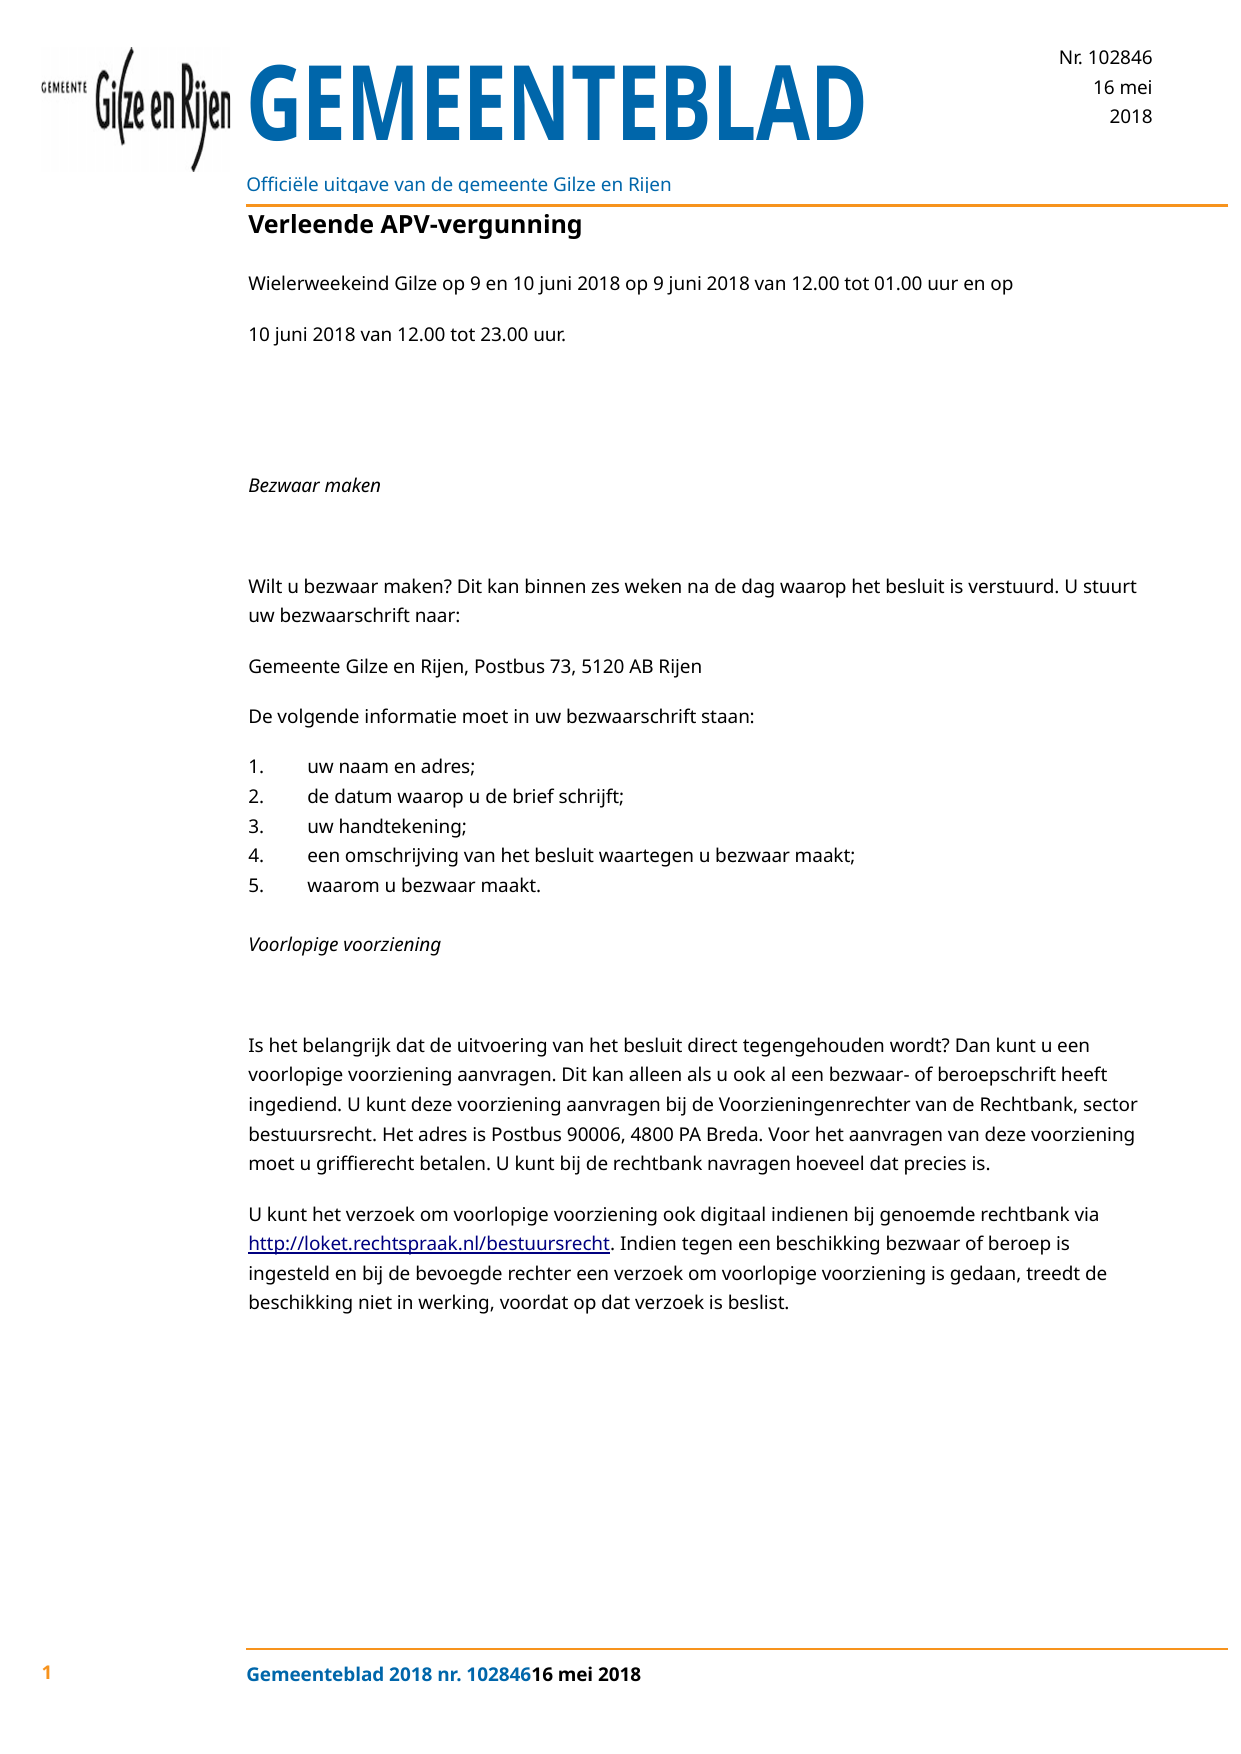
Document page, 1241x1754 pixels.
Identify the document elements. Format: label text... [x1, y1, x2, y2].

text U kunt het verzoek om voorlopige voorziening ook digitaal indienen bij genoemde rechtbank via http://loket.rechtspraak.nl/bestuursrecht. Indien tegen een beschikking bezwaar of beroep is ingesteld en bij de bevoegde rechter een verzoek om voorlopige voorziening is gedaan, treedt de beschikking niet in werking, voordat op dat verzoek is beslist. [248, 1201, 1152, 1315]
picture [41, 47, 231, 172]
text Verleende APV-vergunning [248, 207, 1152, 241]
text De volgende informatie moet in uw bezwaarschrift staan: [248, 703, 1152, 729]
list uw naam en adres; [248, 754, 1152, 779]
list waarom u bezwaar maakt. [248, 872, 1152, 898]
list een omschrijving van het besluit waartegen u bezwaar maakt; [248, 842, 1152, 868]
text Voorlopige voorziening [248, 931, 1152, 957]
text Wielerweekeind Gilze op 9 en 10 juni 2018 op 9 juni 2018 van 12.00 tot 01.00 uur en op [248, 270, 1152, 296]
text 10 juni 2018 van 12.00 tot 23.00 uur. [248, 321, 1152, 346]
list de datum waarop u de brief schrijft; [248, 783, 1152, 809]
text Wilt u bezwaar maken? Dit kan binnen zes weken na de dag waarop het besluit is verstuurd. U stuurt uw bezwaarschrift naar: [248, 573, 1152, 628]
text Bezwaar maken [248, 472, 1152, 498]
list uw handtekening; [248, 813, 1152, 838]
text Gemeente Gilze en Rijen, Postbus 73, 5120 AB Rijen [248, 653, 1152, 678]
text Is het belangrijk dat de uitvoering van het besluit direct tegengehouden wordt? Dan kunt u een voorlopige voorziening aanvragen. Dit kan alleen als u ook al een bezwaar- of beroepschrift heeft ingediend. U kunt deze voorziening aanvragen bij de Voorzieningenrechter van de Rechtbank, sector bestuursrecht. Het adres is Postbus 90006, 4800 PA Breda. Voor het aanvragen van deze voorziening moet u griffierecht betalen. U kunt bij de rechtbank navragen hoeveel dat precies is. [248, 1032, 1152, 1176]
